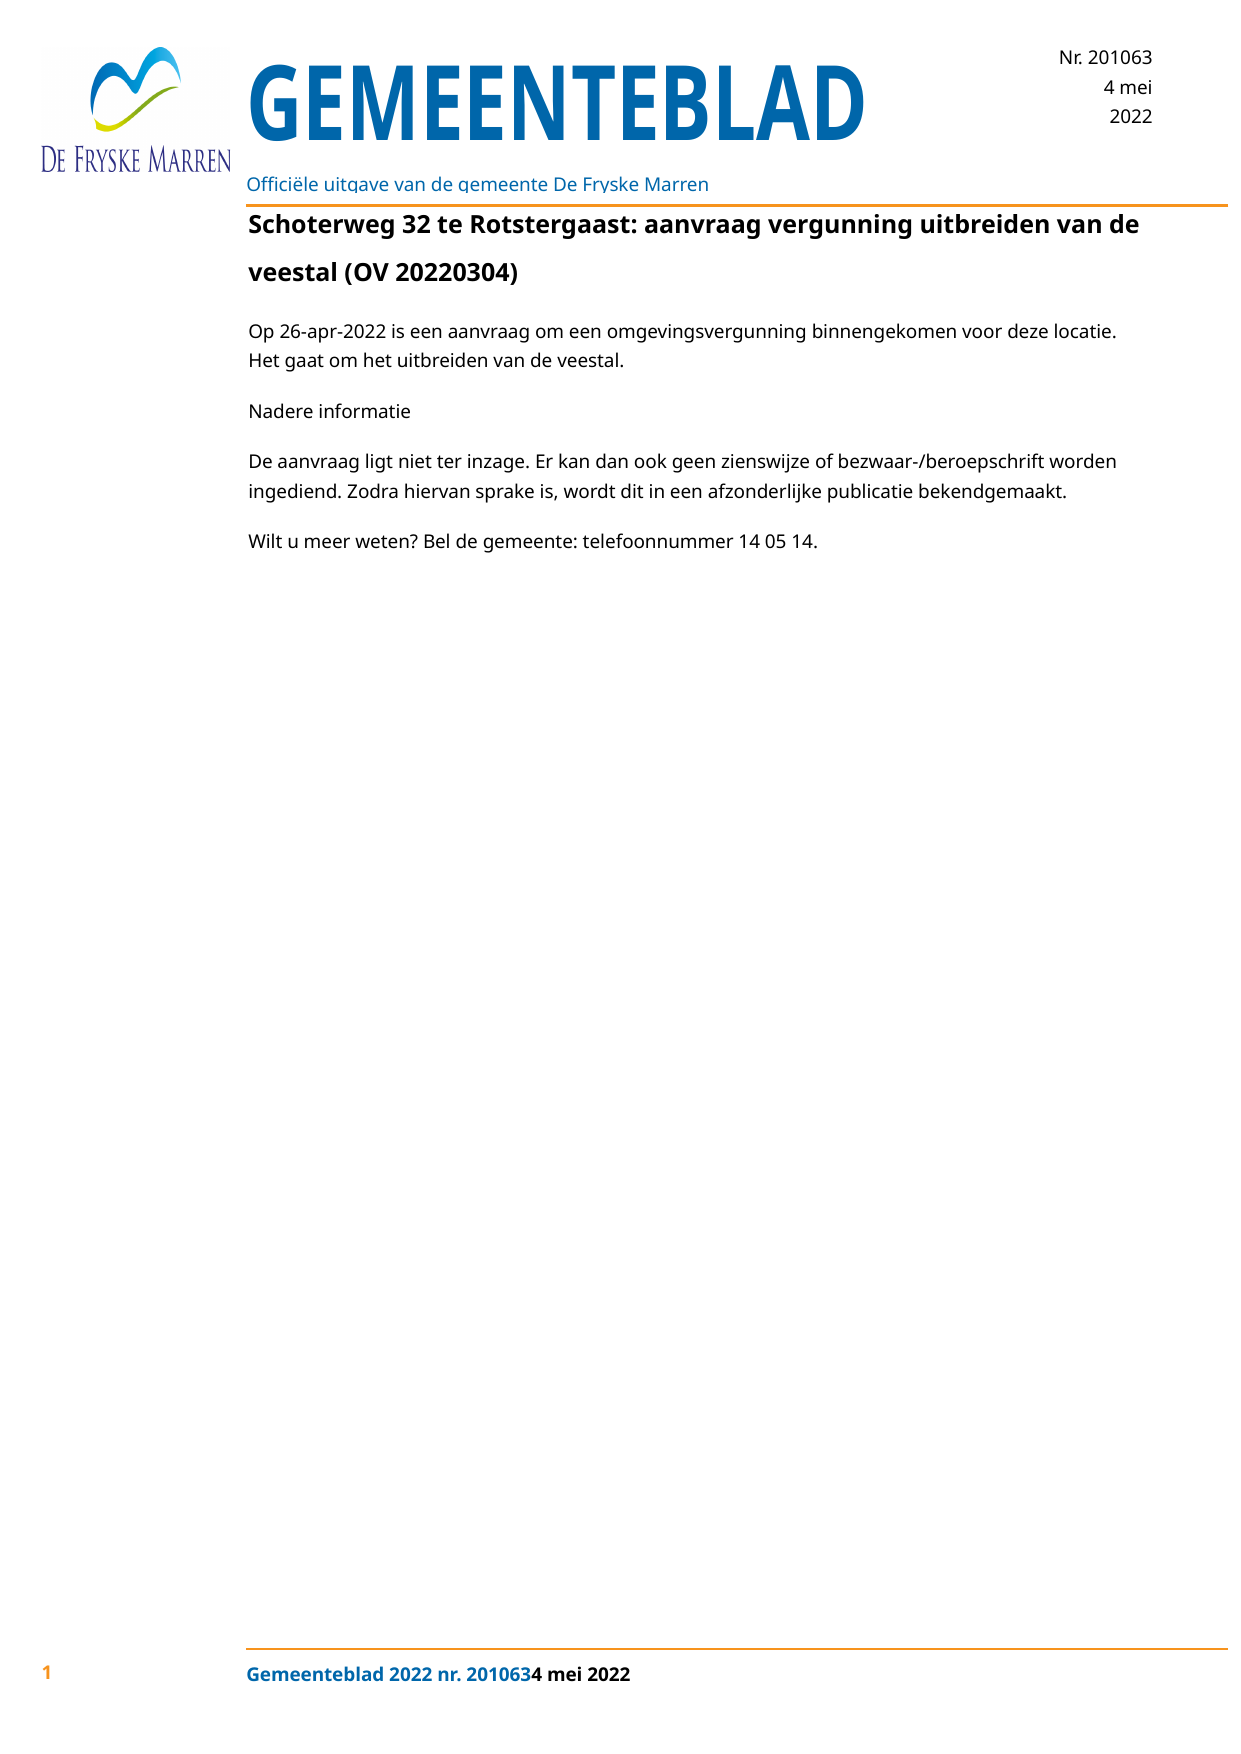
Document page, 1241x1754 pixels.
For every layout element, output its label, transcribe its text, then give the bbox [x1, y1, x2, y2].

picture [41, 47, 231, 172]
text Wilt u meer weten? Bel de gemeente: telefoonnummer 14 05 14. [248, 528, 1152, 554]
text Op 26-apr-2022 is een aanvraag om een omgevingsvergunning binnengekomen voor deze locatie. Het gaat om het uitbreiden van de veestal. [248, 318, 1152, 373]
text De aanvraag ligt niet ter inzage. Er kan dan ook geen zienswijze of bezwaar-/beroepschrift worden ingediend. Zodra hiervan sprake is, wordt dit in een afzonderlijke publicatie bekendgemaakt. [248, 448, 1152, 504]
text Schoterweg 32 te Rotstergaast: aanvraag vergunning uitbreiden van de veestal (OV 20220304) [248, 207, 1152, 288]
text Nadere informatie [248, 398, 1152, 424]
